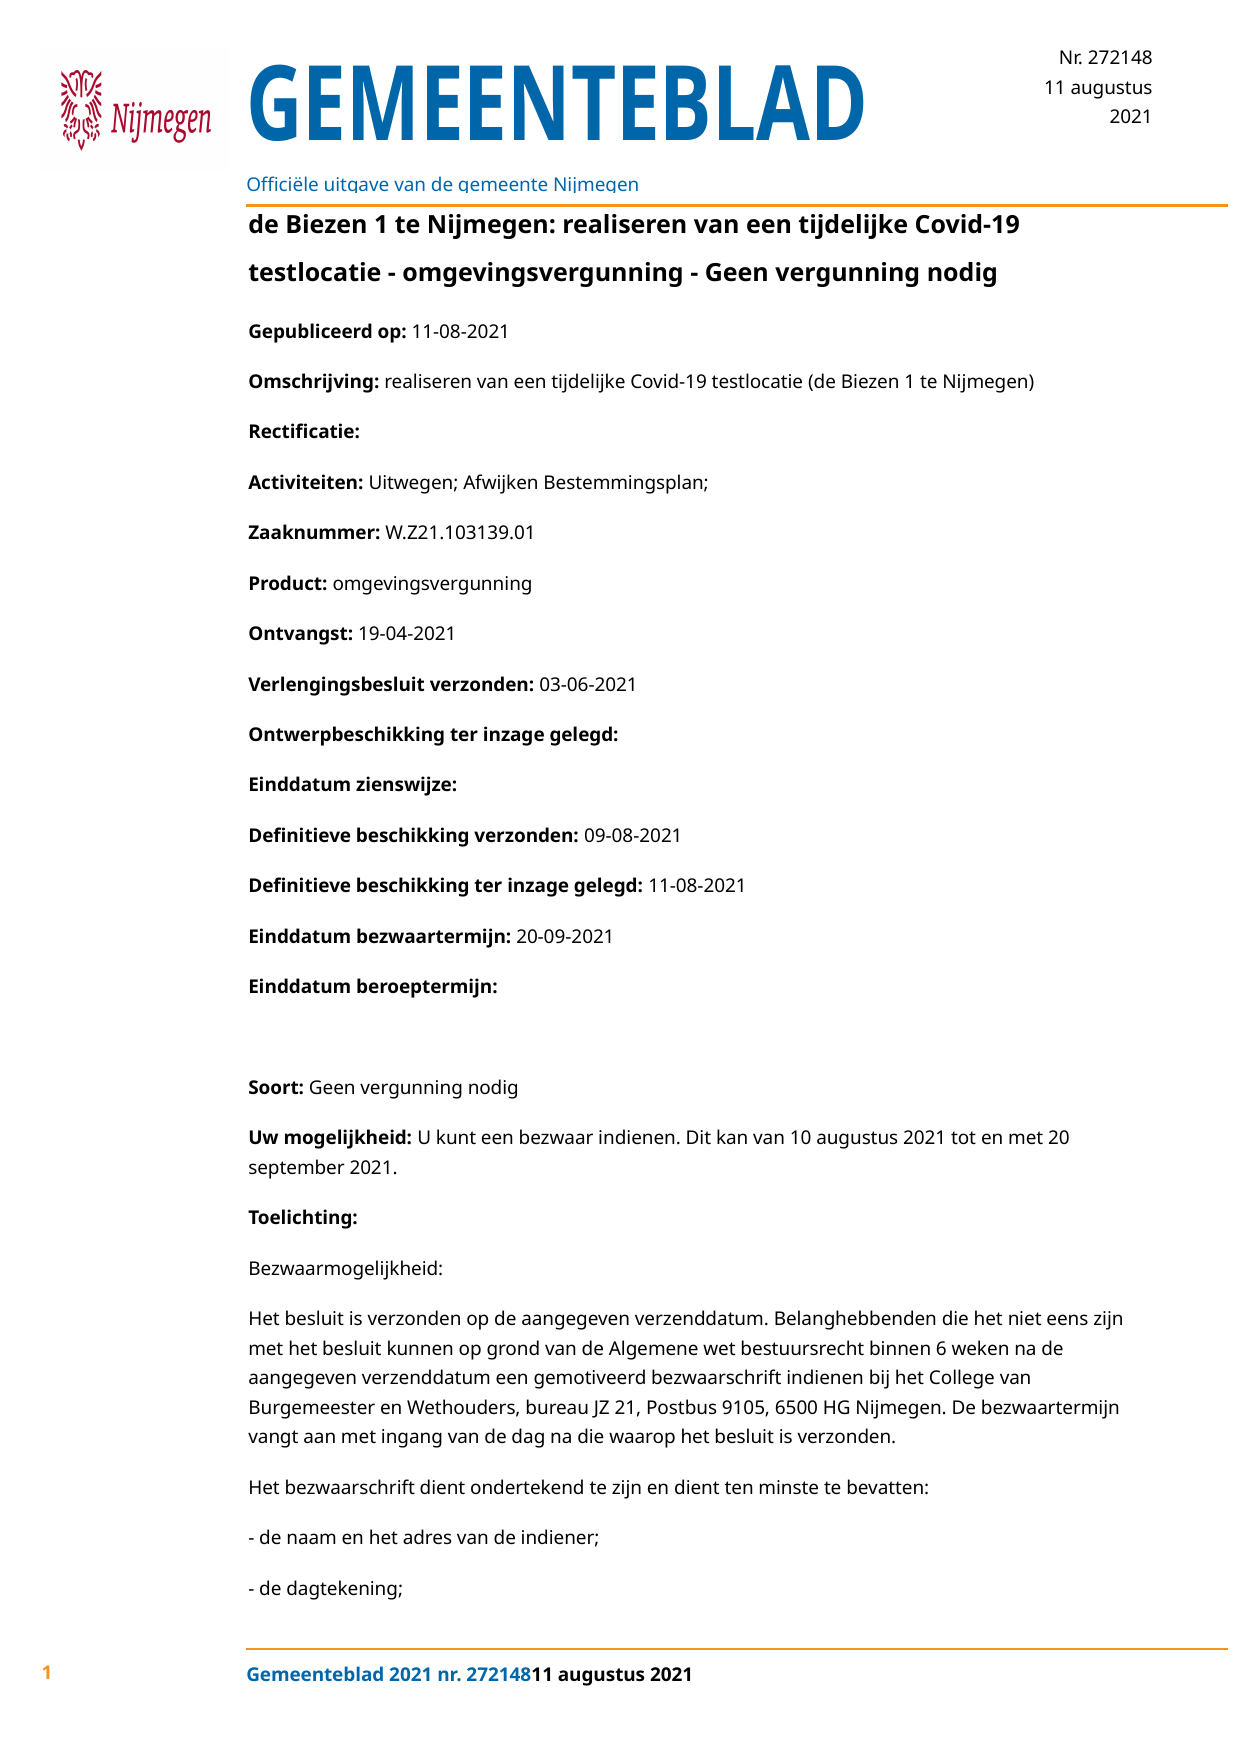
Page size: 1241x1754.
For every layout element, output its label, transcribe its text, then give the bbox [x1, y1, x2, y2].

text Verlengingsbesluit verzonden: 03-06-2021 [248, 671, 1152, 697]
text - de naam en het adres van de indiener; [248, 1524, 1152, 1550]
text Ontvangst: 19-04-2021 [248, 620, 1152, 646]
text Einddatum beroeptermijn: [248, 973, 1152, 999]
text Einddatum bezwaartermijn: 20-09-2021 [248, 923, 1152, 949]
picture [41, 47, 231, 172]
text Activiteiten: Uitwegen; Afwijken Bestemmingsplan; [248, 469, 1152, 495]
text Zaaknummer: W.Z21.103139.01 [248, 519, 1152, 545]
text Toelichting: [248, 1204, 1152, 1230]
text Product: omgevingsvergunning [248, 570, 1152, 596]
text Definitieve beschikking ter inzage gelegd: 11-08-2021 [248, 872, 1152, 898]
text - de dagtekening; [248, 1575, 1152, 1601]
text Definitieve beschikking verzonden: 09-08-2021 [248, 822, 1152, 848]
text Rectificatie: [248, 419, 1152, 444]
text Bezwaarmogelijkheid: [248, 1255, 1152, 1281]
text Gepubliceerd op: 11-08-2021 [248, 318, 1152, 344]
text Ontwerpbeschikking ter inzage gelegd: [248, 721, 1152, 747]
text Uw mogelijkheid: U kunt een bezwaar indienen. Dit kan van 10 augustus 2021 tot en met 20 september 2021. [248, 1124, 1152, 1180]
text Omschrijving: realiseren van een tijdelijke Covid-19 testlocatie (de Biezen 1 te Nijmegen) [248, 368, 1152, 394]
text Einddatum zienswijze: [248, 772, 1152, 797]
text Het bezwaarschrift dient ondertekend te zijn en dient ten minste te bevatten: [248, 1474, 1152, 1500]
text Soort: Geen vergunning nodig [248, 1074, 1152, 1100]
text de Biezen 1 te Nijmegen: realiseren van een tijdelijke Covid-19 testlocatie - omgevingsvergunning - Geen vergunning nodig [248, 207, 1152, 288]
text Het besluit is verzonden op de aangegeven verzenddatum. Belanghebbenden die het niet eens zijn met het besluit kunnen op grond van de Algemene wet bestuursrecht binnen 6 weken na de aangegeven verzenddatum een gemotiveerd bezwaarschrift indienen bij het College van Burgemeester en Wethouders, bureau JZ 21, Postbus 9105, 6500 HG Nijmegen. De bezwaartermijn vangt aan met ingang van de dag na die waarop het besluit is verzonden. [248, 1305, 1152, 1449]
